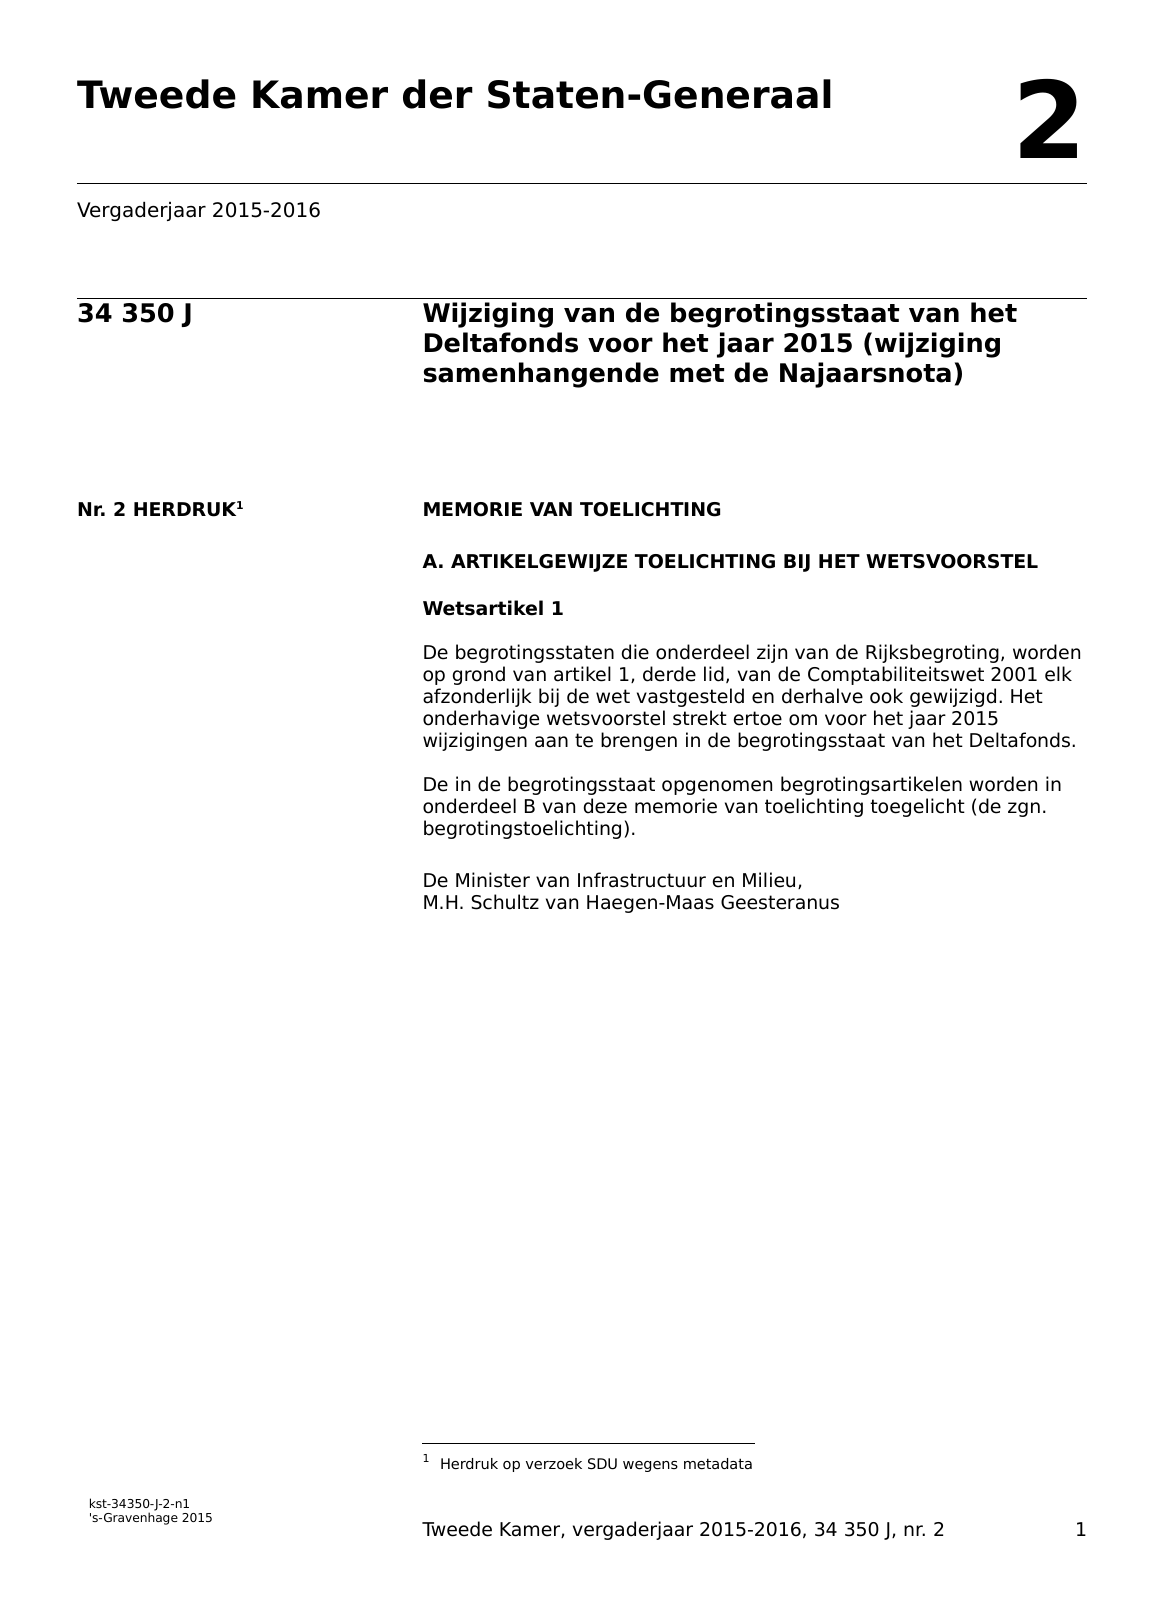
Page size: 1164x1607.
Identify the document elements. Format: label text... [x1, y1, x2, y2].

text De Minister van Infrastructuur en Milieu, M.H. Schultz van Haegen-Maas Geesteranus [422, 870, 1087, 914]
text De in de begrotingsstaat opgenomen begrotingsartikelen worden in onderdeel B van deze memorie van toelichting toegelicht (de zgn. begrotingstoelichting). [422, 774, 1087, 840]
table_cell Vergaderjaar 2015-2016 [77, 184, 1087, 298]
subtitle A. ARTIKELGEWIJZE TOELICHTING BIJ HET WETSVOORSTEL [422, 551, 1087, 573]
text Herdruk op verzoek SDU wegens metadata [422, 1452, 1087, 1474]
text De begrotingsstaten die onderdeel zijn van de Rijksbegroting, worden op grond van artikel 1, derde lid, van de Comptabiliteitswet 2001 elk afzonderlijk bij de wet vastgesteld en derhalve ook gewijzigd. Het onderhavige wetsvoorstel strekt ertoe om voor het jaar 2015 wijzigingen aan te brengen in de begrotingsstaat van het Deltafonds. [422, 642, 1087, 752]
text kst-34350-J-2-n1 [88, 1497, 323, 1511]
subtitle Wetsartikel 1 [422, 598, 1087, 620]
text 's-Gravenhage 2015 [88, 1511, 323, 1525]
subtitle 34 350 J Wijziging van de begrotingsstaat van het Deltafonds voor het jaar 2015 (wijziging samenhangende met de Najaarsnota) [77, 299, 1087, 388]
subtitle Nr. 2 HERDRUK MEMORIE VAN TOELICHTING [77, 499, 1087, 521]
table_header 2 [886, 59, 1087, 183]
table_header Tweede Kamer der Staten-Generaal [77, 59, 886, 183]
